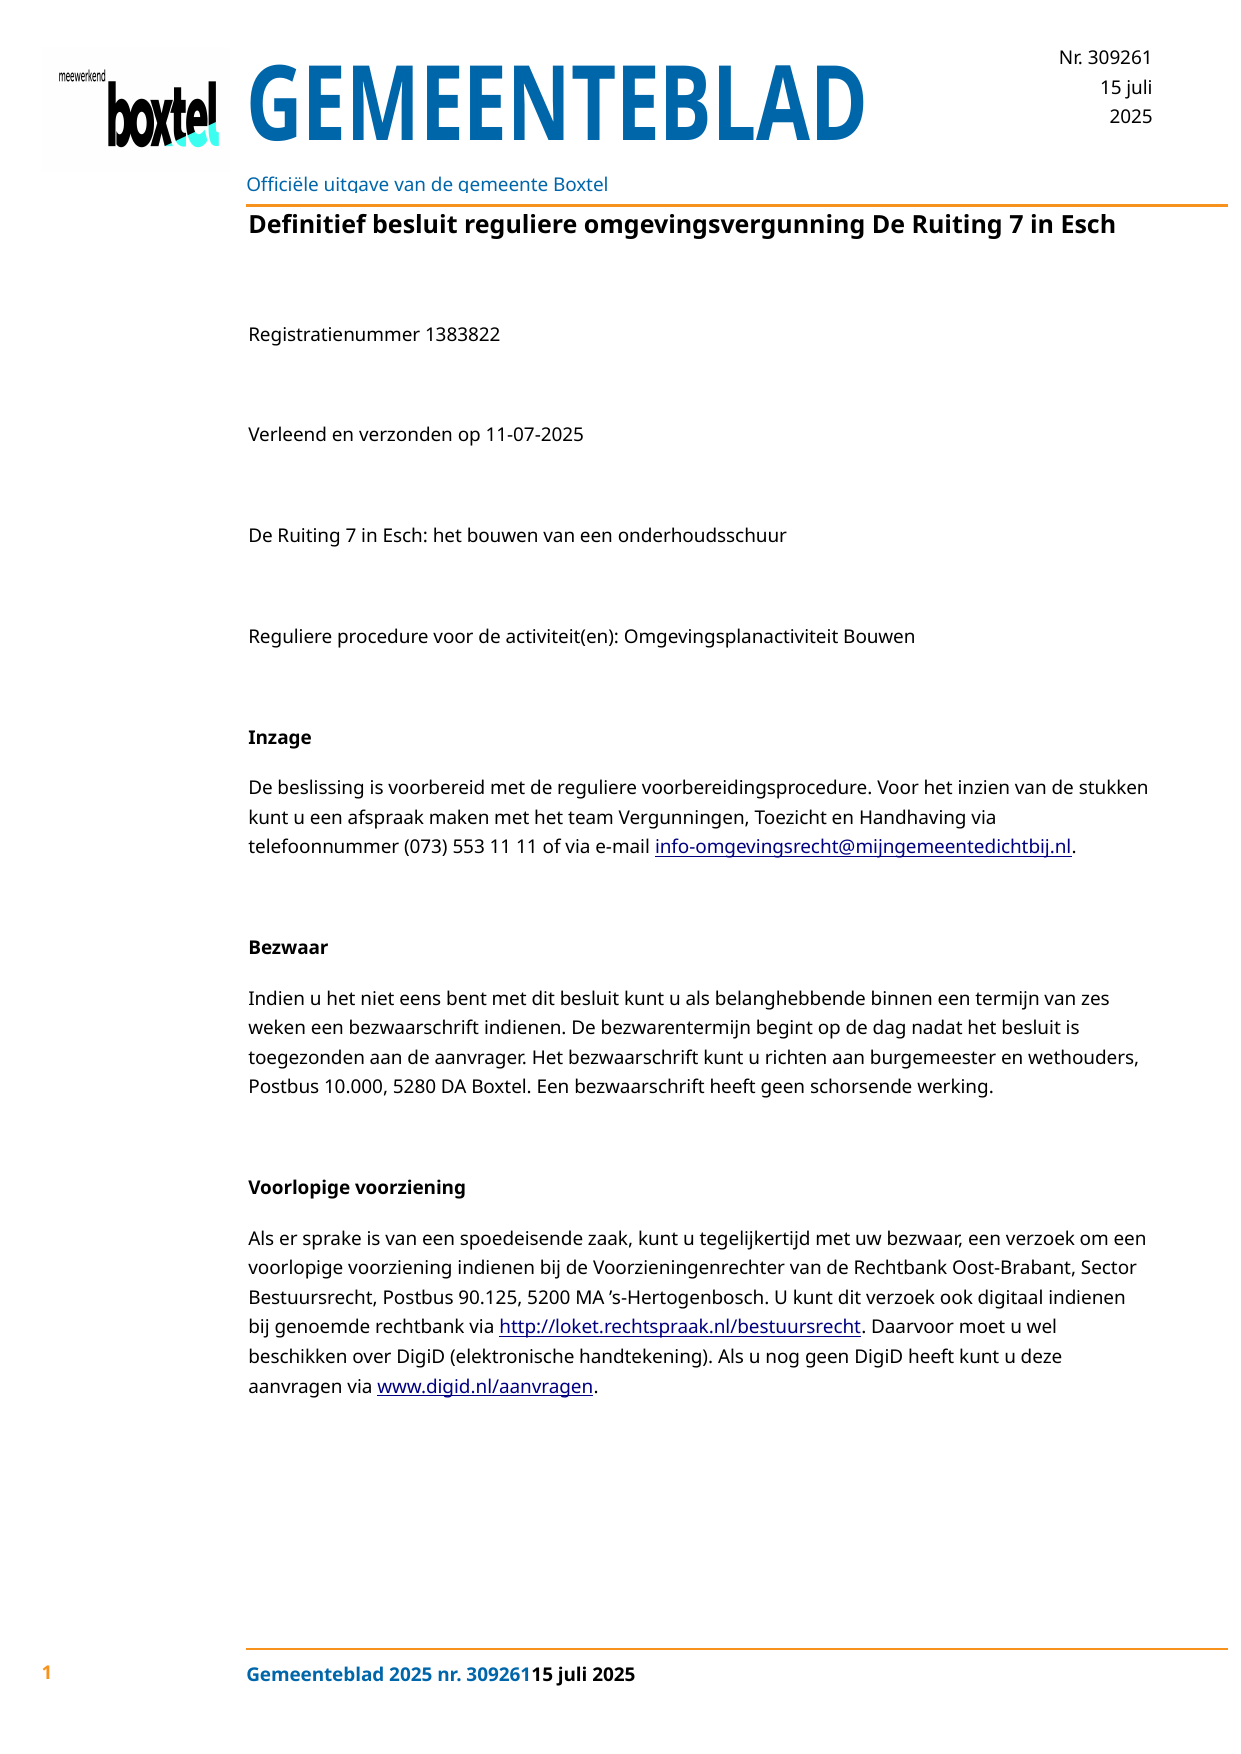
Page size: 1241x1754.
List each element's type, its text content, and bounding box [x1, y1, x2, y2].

text De beslissing is voorbereid met de reguliere voorbereidingsprocedure. Voor het inzien van de stukken kunt u een afspraak maken met het team Vergunningen, Toezicht en Handhaving via telefoonnummer (073) 553 11 11 of via e-mail info-omgevingsrecht@mijngemeentedichtbij.nl. [248, 774, 1152, 859]
text Verleend en verzonden op 11-07-2025 [248, 422, 1152, 447]
picture [41, 47, 231, 172]
text Voorlopige voorziening [248, 1174, 1152, 1200]
text Definitief besluit reguliere omgevingsvergunning De Ruiting 7 in Esch [248, 207, 1152, 241]
text Bezwaar [248, 934, 1152, 960]
text De Ruiting 7 in Esch: het bouwen van een onderhoudsschuur [248, 522, 1152, 548]
text Reguliere procedure voor de activiteit(en): Omgevingsplanactiviteit Bouwen [248, 623, 1152, 649]
text Als er sprake is van een spoedeisende zaak, kunt u tegelijkertijd met uw bezwaar, een verzoek om een voorlopige voorziening indienen bij de Voorzieningenrechter van de Rechtbank Oost-Brabant, Sector Bestuursrecht, Postbus 90.125, 5200 MA ’s-Hertogenbosch. U kunt dit verzoek ook digitaal indienen bij genoemde rechtbank via http://loket.rechtspraak.nl/bestuursrecht. Daarvoor moet u wel beschikken over DigiD (elektronische handtekening). Als u nog geen DigiD heeft kunt u deze aanvragen via www.digid.nl/aanvragen. [248, 1225, 1152, 1398]
text Registratienummer 1383822 [248, 321, 1152, 346]
text Indien u het niet eens bent met dit besluit kunt u als belanghebbende binnen een termijn van zes weken een bezwaarschrift indienen. De bezwarentermijn begint op de dag nadat het besluit is toegezonden aan de aanvrager. Het bezwaarschrift kunt u richten aan burgemeester en wethouders, Postbus 10.000, 5280 DA Boxtel. Een bezwaarschrift heeft geen schorsende werking. [248, 985, 1152, 1099]
text Inzage [248, 724, 1152, 750]
